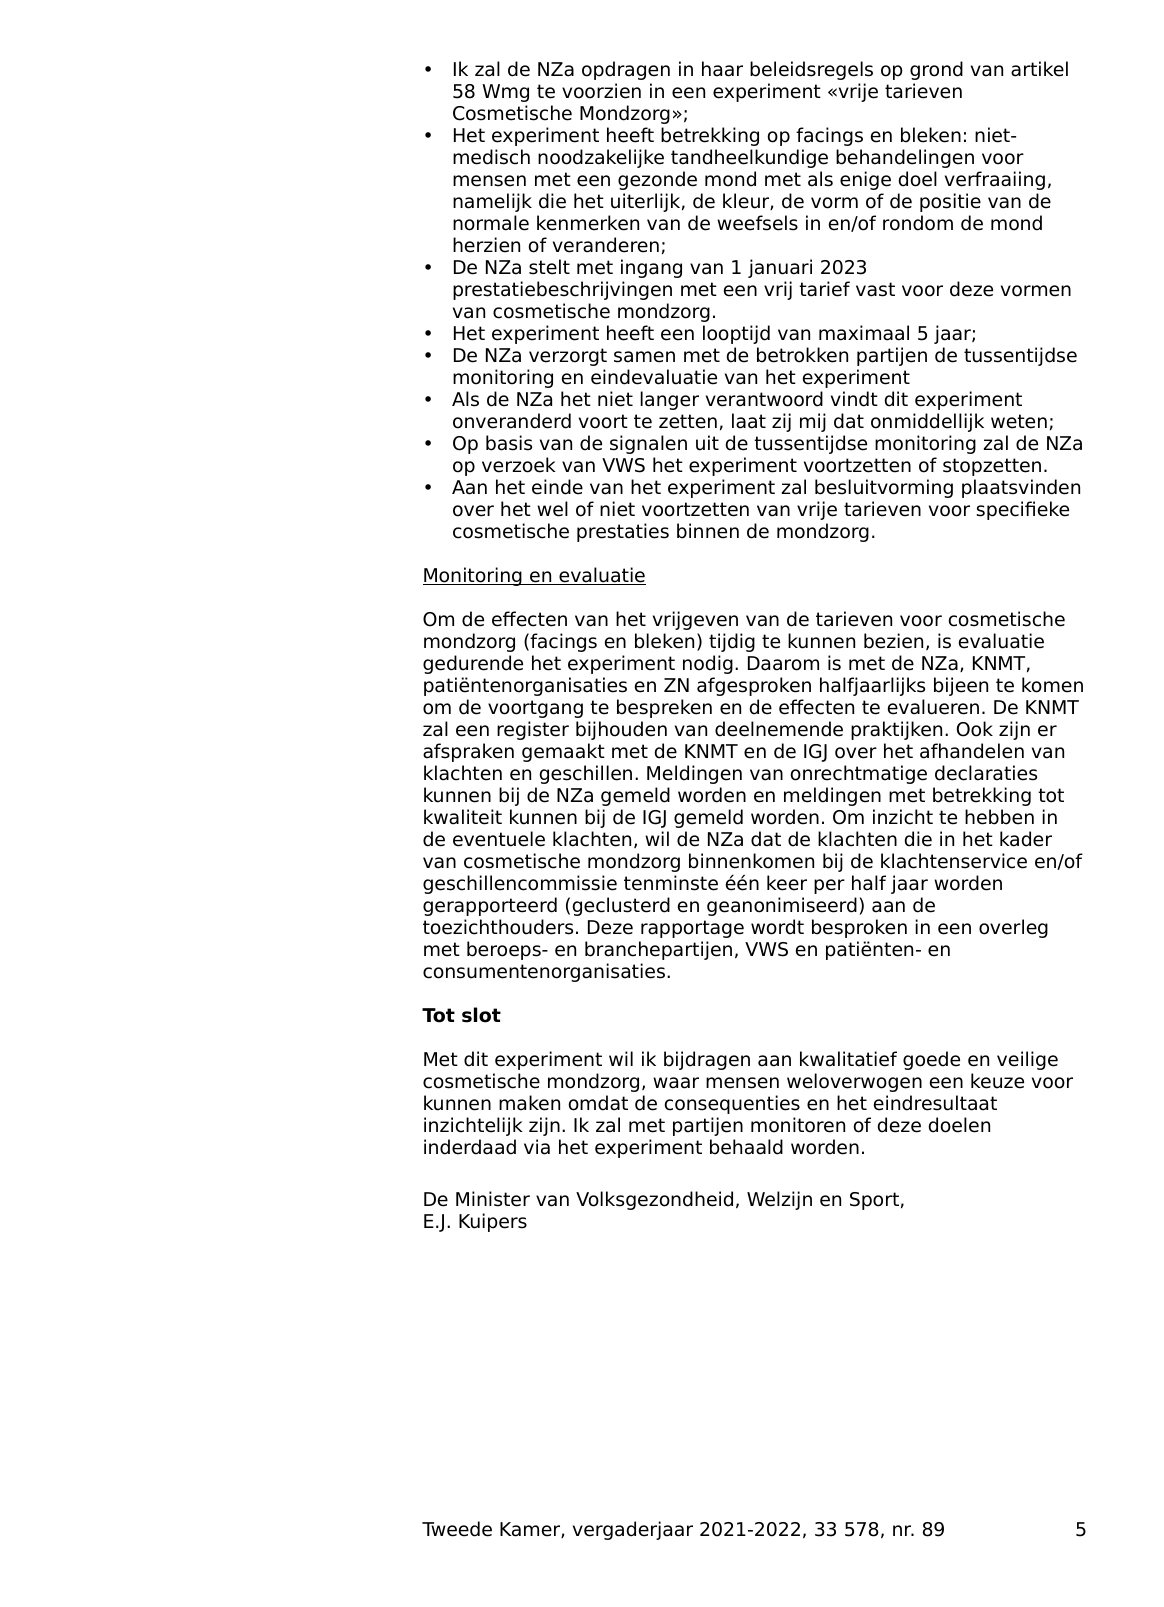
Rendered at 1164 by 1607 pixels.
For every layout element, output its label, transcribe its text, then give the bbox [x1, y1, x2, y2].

text • Aan het einde van het experiment zal besluitvorming plaatsvinden over het wel of niet voortzetten van vrije tarieven voor specifieke cosmetische prestaties binnen de mondzorg. [422, 477, 1087, 543]
text • Als de NZa het niet langer verantwoord vindt dit experiment onveranderd voort te zetten, laat zij mij dat onmiddellijk weten; [422, 389, 1087, 433]
text • De NZa verzorgt samen met de betrokken partijen de tussentijdse monitoring en eindevaluatie van het experiment [422, 345, 1087, 389]
text • De NZa stelt met ingang van 1 januari 2023 prestatiebeschrijvingen met een vrij tarief vast voor deze vormen van cosmetische mondzorg. [422, 257, 1087, 323]
text • Het experiment heeft een looptijd van maximaal 5 jaar; [422, 323, 1087, 345]
text Met dit experiment wil ik bijdragen aan kwalitatief goede en veilige cosmetische mondzorg, waar mensen weloverwogen een keuze voor kunnen maken omdat de consequenties en het eindresultaat inzichtelijk zijn. Ik zal met partijen monitoren of deze doelen inderdaad via het experiment behaald worden. [422, 1049, 1087, 1159]
text • Op basis van de signalen uit de tussentijdse monitoring zal de NZa op verzoek van VWS het experiment voortzetten of stopzetten. [422, 433, 1087, 477]
text • Ik zal de NZa opdragen in haar beleidsregels op grond van artikel 58 Wmg te voorzien in een experiment «vrije tarieven Cosmetische Mondzorg»; [422, 59, 1087, 125]
text De Minister van Volksgezondheid, Welzijn en Sport, E.J. Kuipers [422, 1189, 1087, 1233]
subtitle Monitoring en evaluatie [422, 565, 1087, 587]
text Om de effecten van het vrijgeven van de tarieven voor cosmetische mondzorg (facings en bleken) tijdig te kunnen bezien, is evaluatie gedurende het experiment nodig. Daarom is met de NZa, KNMT, patiëntenorganisaties en ZN afgesproken halfjaarlijks bijeen te komen om de voortgang te bespreken en de effecten te evalueren. De KNMT zal een register bijhouden van deelnemende praktijken. Ook zijn er afspraken gemaakt met de KNMT en de IGJ over het afhandelen van klachten en geschillen. Meldingen van onrechtmatige declaraties kunnen bij de NZa gemeld worden en meldingen met betrekking tot kwaliteit kunnen bij de IGJ gemeld worden. Om inzicht te hebben in de eventuele klachten, wil de NZa dat de klachten die in het kader van cosmetische mondzorg binnenkomen bij de klachtenservice en/of geschillencommissie tenminste één keer per half jaar worden gerapporteerd (geclusterd en geanonimiseerd) aan de toezichthouders. Deze rapportage wordt besproken in een overleg met beroeps- en branchepartijen, VWS en patiënten- en consumentenorganisaties. [422, 609, 1087, 983]
text • Het experiment heeft betrekking op facings en bleken: niet-medisch noodzakelijke tandheelkundige behandelingen voor mensen met een gezonde mond met als enige doel verfraaiing, namelijk die het uiterlijk, de kleur, de vorm of de positie van de normale kenmerken van de weefsels in en/of rondom de mond herzien of veranderen; [422, 125, 1087, 257]
subtitle Tot slot [422, 1005, 1087, 1027]
